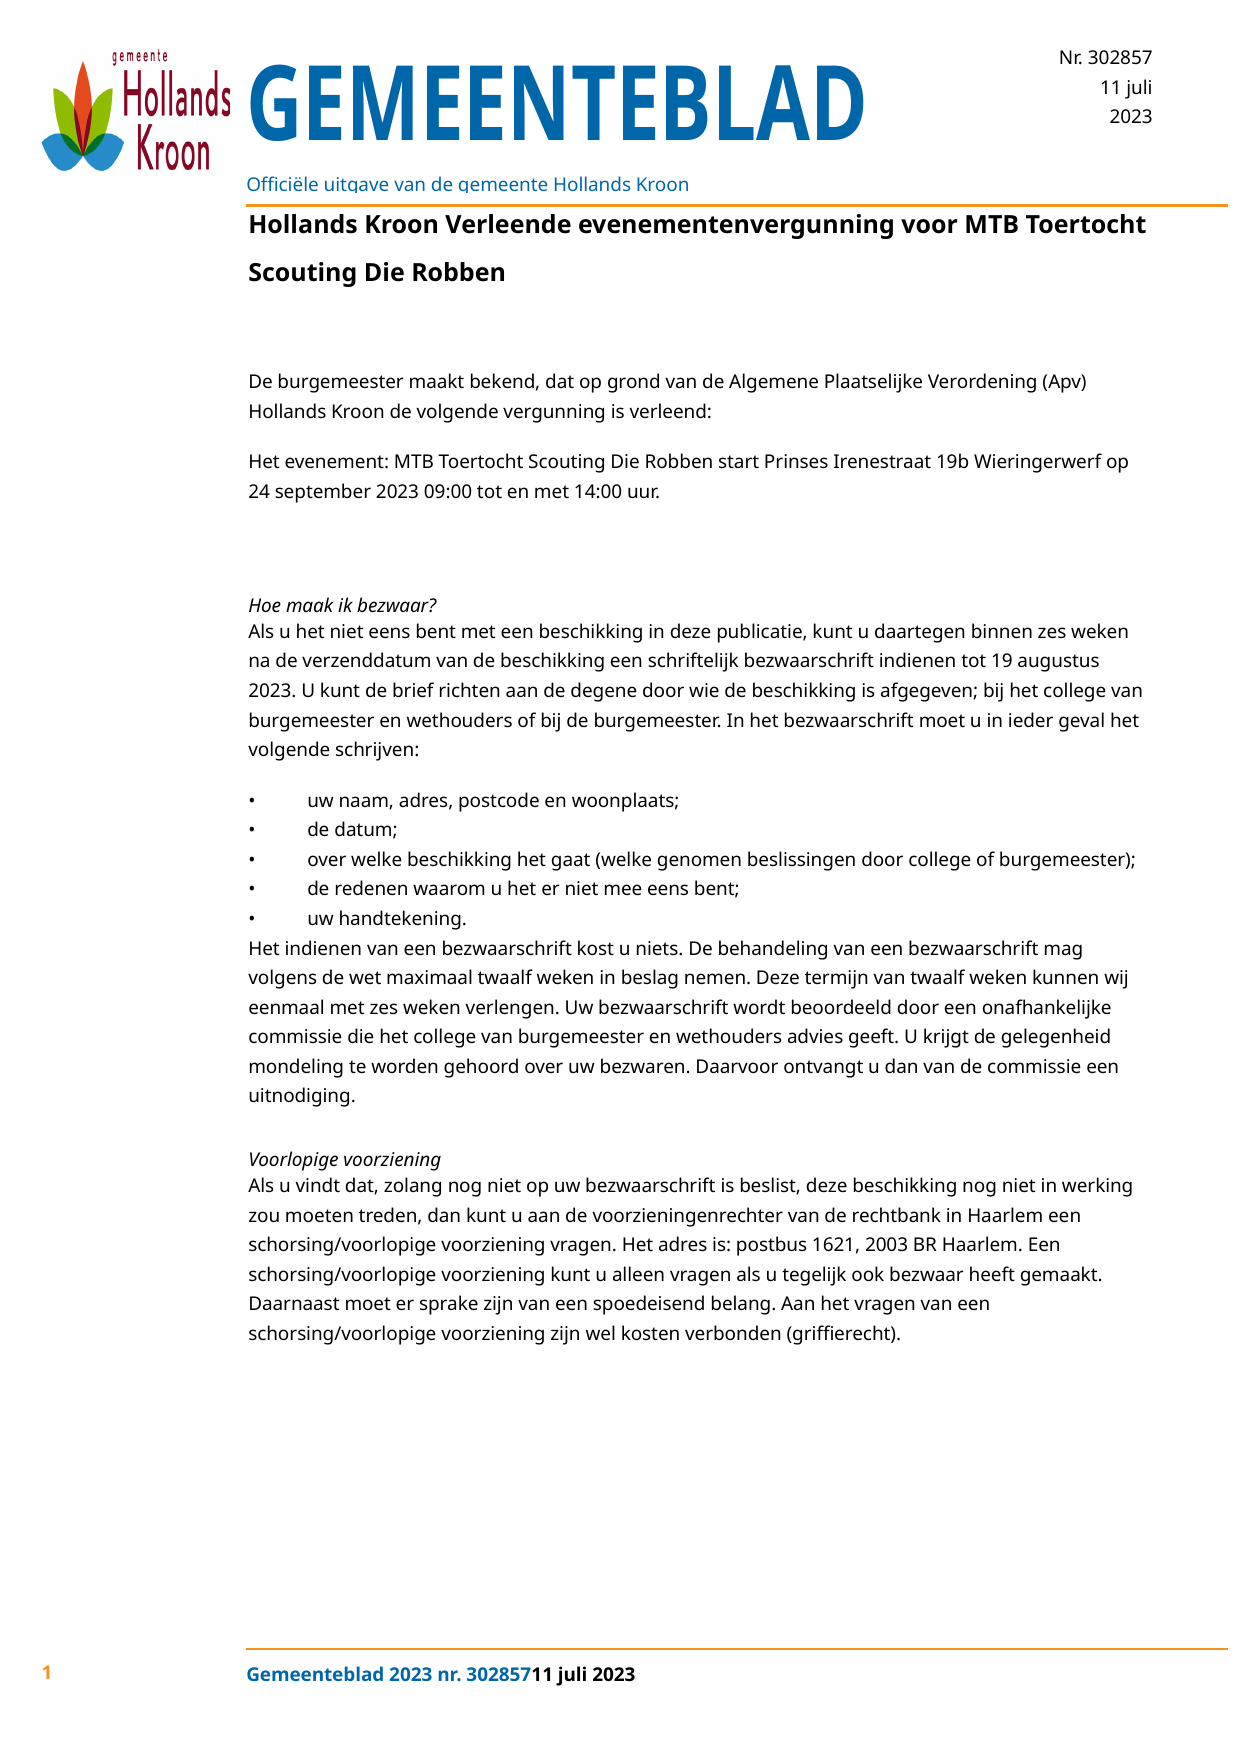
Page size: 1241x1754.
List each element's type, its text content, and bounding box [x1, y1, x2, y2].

list de redenen waarom u het er niet mee eens bent; [248, 876, 1152, 901]
text Hoe maak ik bezwaar? [248, 592, 1152, 618]
list uw naam, adres, postcode en woonplaats; [248, 787, 1152, 812]
list over welke beschikking het gaat (welke genomen beslissingen door college of burgemeester); [248, 846, 1152, 872]
text Het indienen van een bezwaarschrift kost u niets. De behandeling van een bezwaarschrift mag volgens de wet maximaal twaalf weken in beslag nemen. Deze termijn van twaalf weken kunnen wij eenmaal met zes weken verlengen. Uw bezwaarschrift wordt beoordeeld door een onafhankelijke commissie die het college van burgemeester en wethouders advies geeft. U krijgt de gelegenheid mondeling te worden gehoord over uw bezwaren. Daarvoor ontvangt u dan van de commissie een uitnodiging. [248, 935, 1152, 1108]
text Voorlopige voorziening [248, 1147, 1152, 1172]
text Hollands Kroon Verleende evenementenvergunning voor MTB Toertocht Scouting Die Robben [248, 207, 1152, 288]
list uw handtekening. [248, 905, 1152, 931]
picture [41, 47, 231, 172]
text Als u vindt dat, zolang nog niet op uw bezwaarschrift is beslist, deze beschikking nog niet in werking zou moeten treden, dan kunt u aan de voorzieningenrechter van de rechtbank in Haarlem een schorsing/voorlopige voorziening vragen. Het adres is: postbus 1621, 2003 BR Haarlem. Een schorsing/voorlopige voorziening kunt u alleen vragen als u tegelijk ook bezwaar heeft gemaakt. Daarnaast moet er sprake zijn van een spoedeisend belang. Aan het vragen van een schorsing/voorlopige voorziening zijn wel kosten verbonden (griffierecht). [248, 1172, 1152, 1346]
text Het evenement: MTB Toertocht Scouting Die Robben start Prinses Irenestraat 19b Wieringerwerf op 24 september 2023 09:00 tot en met 14:00 uur. [248, 448, 1152, 504]
list de datum; [248, 816, 1152, 842]
text De burgemeester maakt bekend, dat op grond van de Algemene Plaatselijke Verordening (Apv) Hollands Kroon de volgende vergunning is verleend: [248, 368, 1152, 424]
text Als u het niet eens bent met een beschikking in deze publicatie, kunt u daartegen binnen zes weken na de verzenddatum van de beschikking een schriftelijk bezwaarschrift indienen tot 19 augustus 2023. U kunt de brief richten aan de degene door wie de beschikking is afgegeven; bij het college van burgemeester en wethouders of bij de burgemeester. In het bezwaarschrift moet u in ieder geval het volgende schrijven: [248, 618, 1152, 762]
